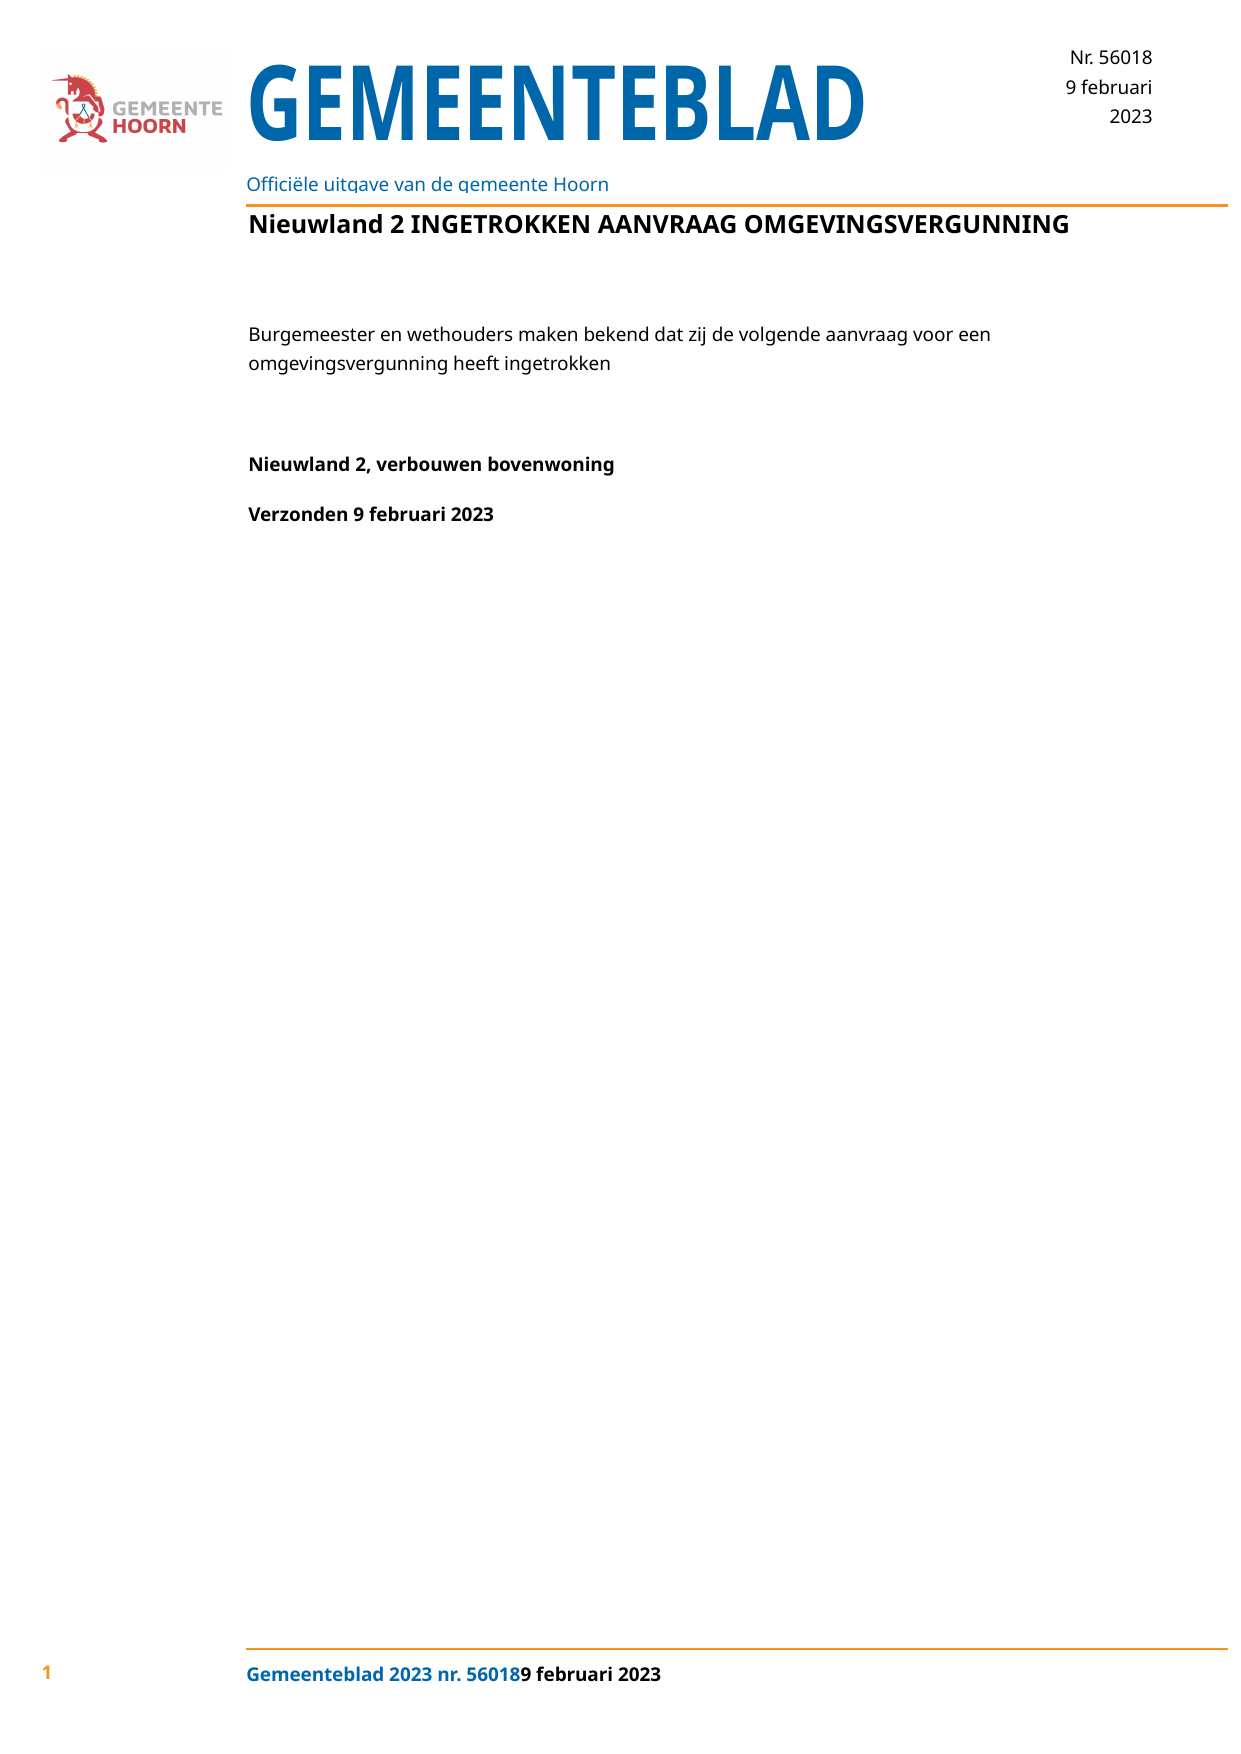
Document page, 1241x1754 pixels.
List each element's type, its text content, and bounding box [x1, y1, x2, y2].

text Nieuwland 2 INGETROKKEN AANVRAAG OMGEVINGSVERGUNNING [248, 207, 1152, 241]
picture [41, 47, 231, 172]
text Verzonden 9 februari 2023 [248, 502, 1152, 527]
text Nieuwland 2, verbouwen bovenwoning [248, 451, 1152, 477]
text Burgemeester en wethouders maken bekend dat zij de volgende aanvraag voor een omgevingsvergunning heeft ingetrokken [248, 321, 1152, 376]
